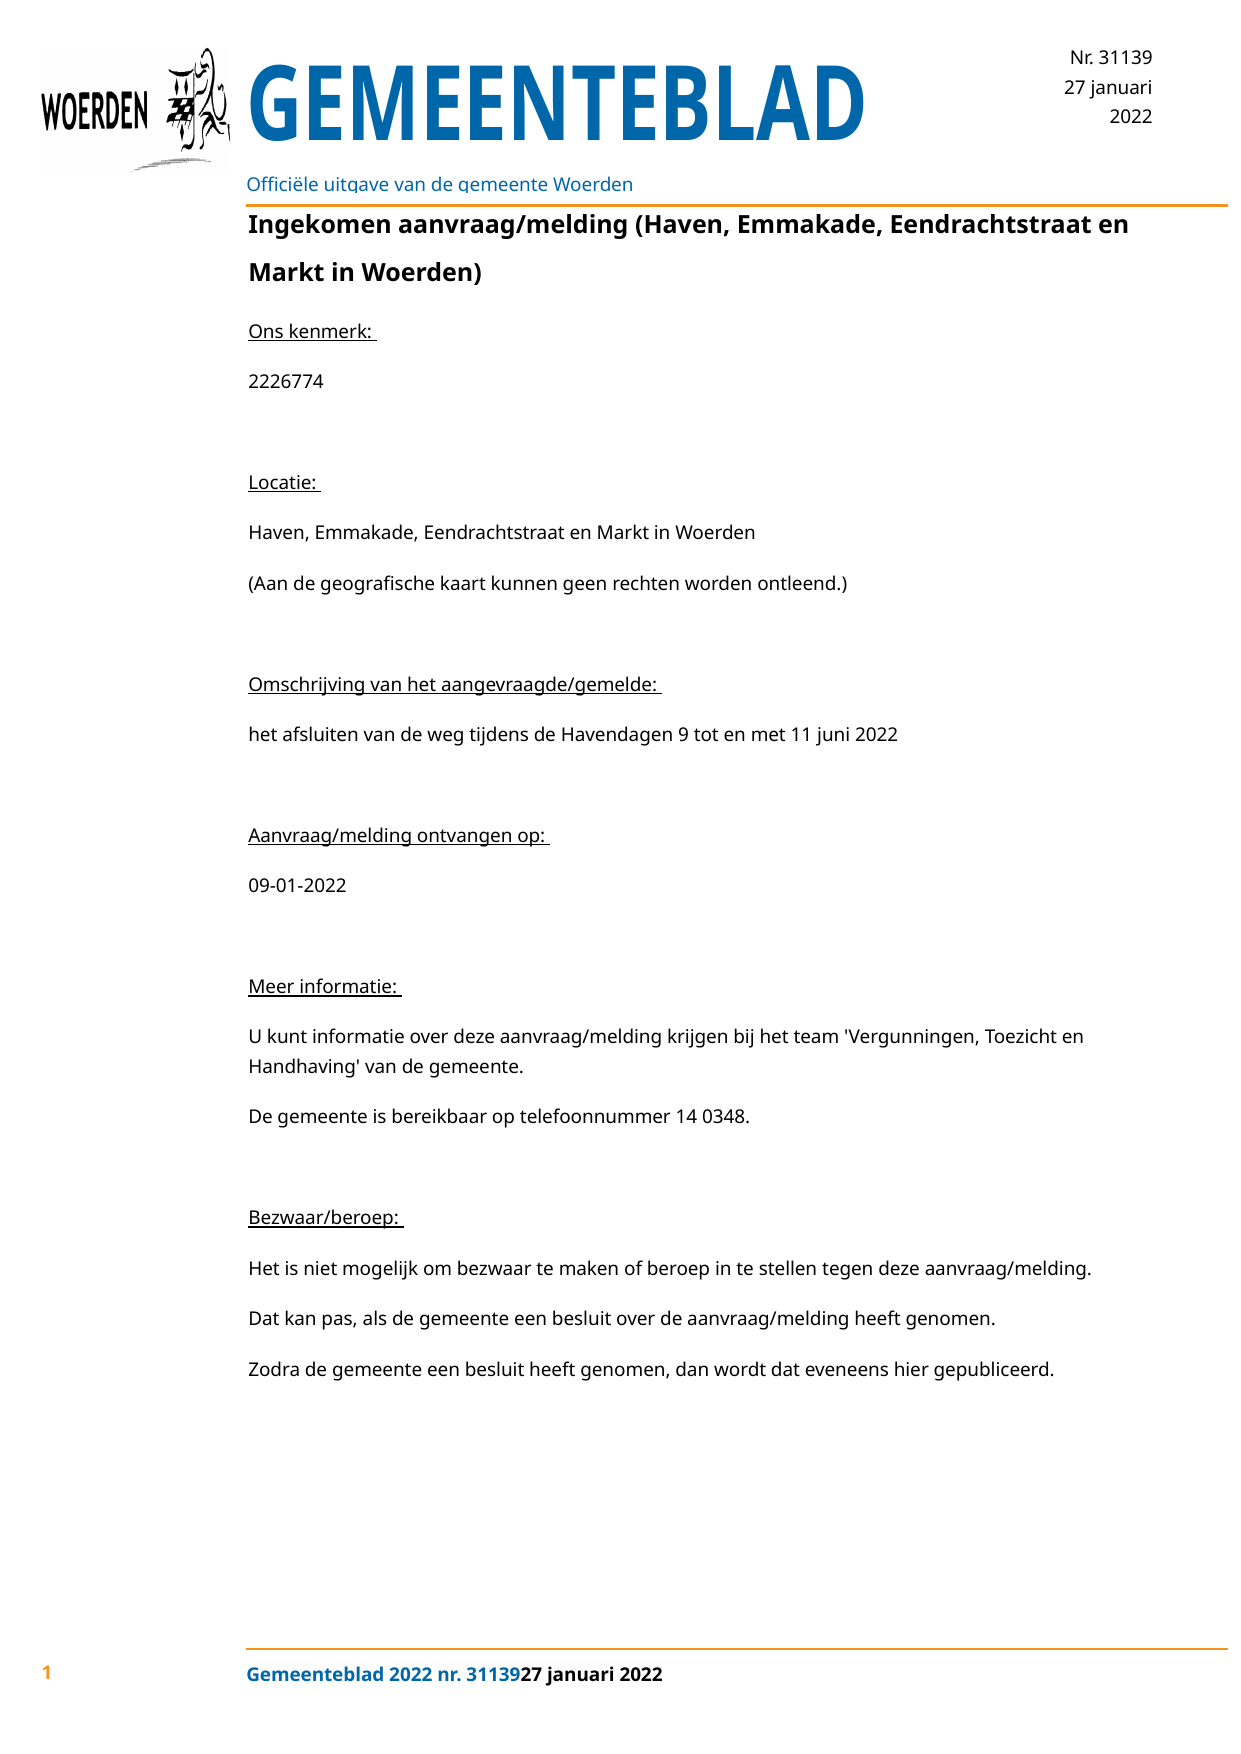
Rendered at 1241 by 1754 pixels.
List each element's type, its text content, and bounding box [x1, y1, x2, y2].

text De gemeente is bereikbaar op telefoonnummer 14 0348. [248, 1104, 1152, 1129]
text Het is niet mogelijk om bezwaar te maken of beroep in te stellen tegen deze aanvraag/melding. [248, 1255, 1152, 1281]
text het afsluiten van de weg tijdens de Havendagen 9 tot en met 11 juni 2022 [248, 721, 1152, 747]
text Haven, Emmakade, Eendrachtstraat en Markt in Woerden [248, 519, 1152, 545]
text Meer informatie: [248, 973, 1152, 999]
text Ingekomen aanvraag/melding (Haven, Emmakade, Eendrachtstraat en Markt in Woerden) [248, 207, 1152, 288]
text Omschrijving van het aangevraagde/gemelde: [248, 671, 1152, 697]
text U kunt informatie over deze aanvraag/melding krijgen bij het team 'Vergunningen, Toezicht en Handhaving' van de gemeente. [248, 1024, 1152, 1079]
picture [41, 47, 231, 172]
text Ons kenmerk: [248, 318, 1152, 344]
text (Aan de geografische kaart kunnen geen rechten worden ontleend.) [248, 570, 1152, 596]
text Locatie: [248, 469, 1152, 495]
text Bezwaar/beroep: [248, 1204, 1152, 1230]
text 09-01-2022 [248, 872, 1152, 898]
text Zodra de gemeente een besluit heeft genomen, dan wordt dat eveneens hier gepubliceerd. [248, 1356, 1152, 1382]
text Aanvraag/melding ontvangen op: [248, 822, 1152, 848]
text 2226774 [248, 368, 1152, 394]
text Dat kan pas, als de gemeente een besluit over de aanvraag/melding heeft genomen. [248, 1305, 1152, 1331]
